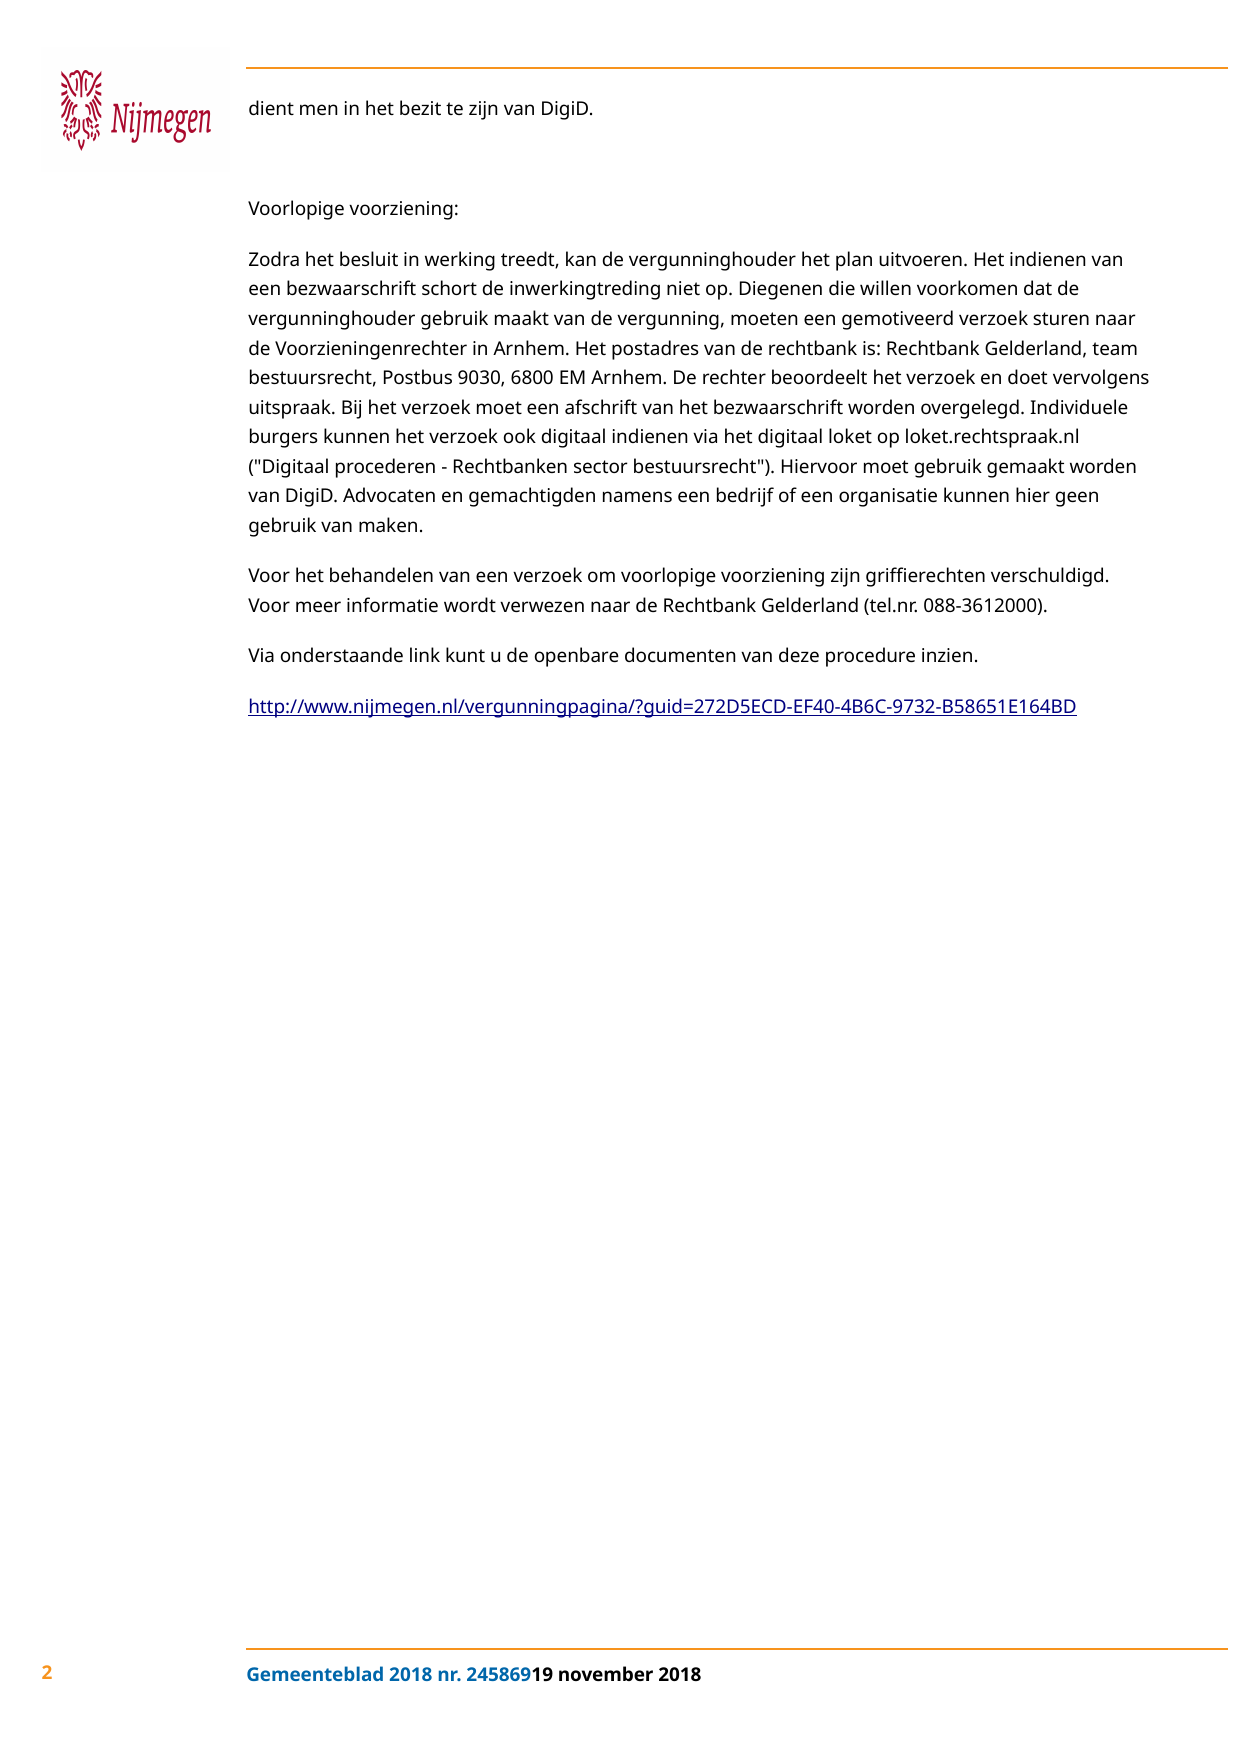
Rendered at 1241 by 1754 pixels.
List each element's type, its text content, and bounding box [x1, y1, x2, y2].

text Zodra het besluit in werking treedt, kan de vergunninghouder het plan uitvoeren. Het indienen van een bezwaarschrift schort de inwerkingtreding niet op. Diegenen die willen voorkomen dat de vergunninghouder gebruik maakt van de vergunning, moeten een gemotiveerd verzoek sturen naar de Voorzieningenrechter in Arnhem. Het postadres van de rechtbank is: Rechtbank Gelderland, team bestuursrecht, Postbus 9030, 6800 EM Arnhem. De rechter beoordeelt het verzoek en doet vervolgens uitspraak. Bij het verzoek moet een afschrift van het bezwaarschrift worden overgelegd. Individuele burgers kunnen het verzoek ook digitaal indienen via het digitaal loket op loket.rechtspraak.nl ("Digitaal procederen - Rechtbanken sector bestuursrecht"). Hiervoor moet gebruik gemaakt worden van DigiD. Advocaten en gemachtigden namens een bedrijf of een organisatie kunnen hier geen gebruik van maken. [248, 246, 1152, 538]
text Via onderstaande link kunt u de openbare documenten van deze procedure inzien. [248, 643, 1152, 668]
text dient men in het bezit te zijn van DigiD. [248, 95, 1152, 121]
text Voorlopige voorziening: [248, 196, 1152, 221]
text Voor het behandelen van een verzoek om voorlopige voorziening zijn griffierechten verschuldigd. Voor meer informatie wordt verwezen naar de Rechtbank Gelderland (tel.nr. 088-3612000). [248, 563, 1152, 618]
text http://www.nijmegen.nl/vergunningpagina/?guid=272D5ECD-EF40-4B6C-9732-B58651E164BD [248, 693, 1152, 719]
picture [41, 47, 231, 172]
